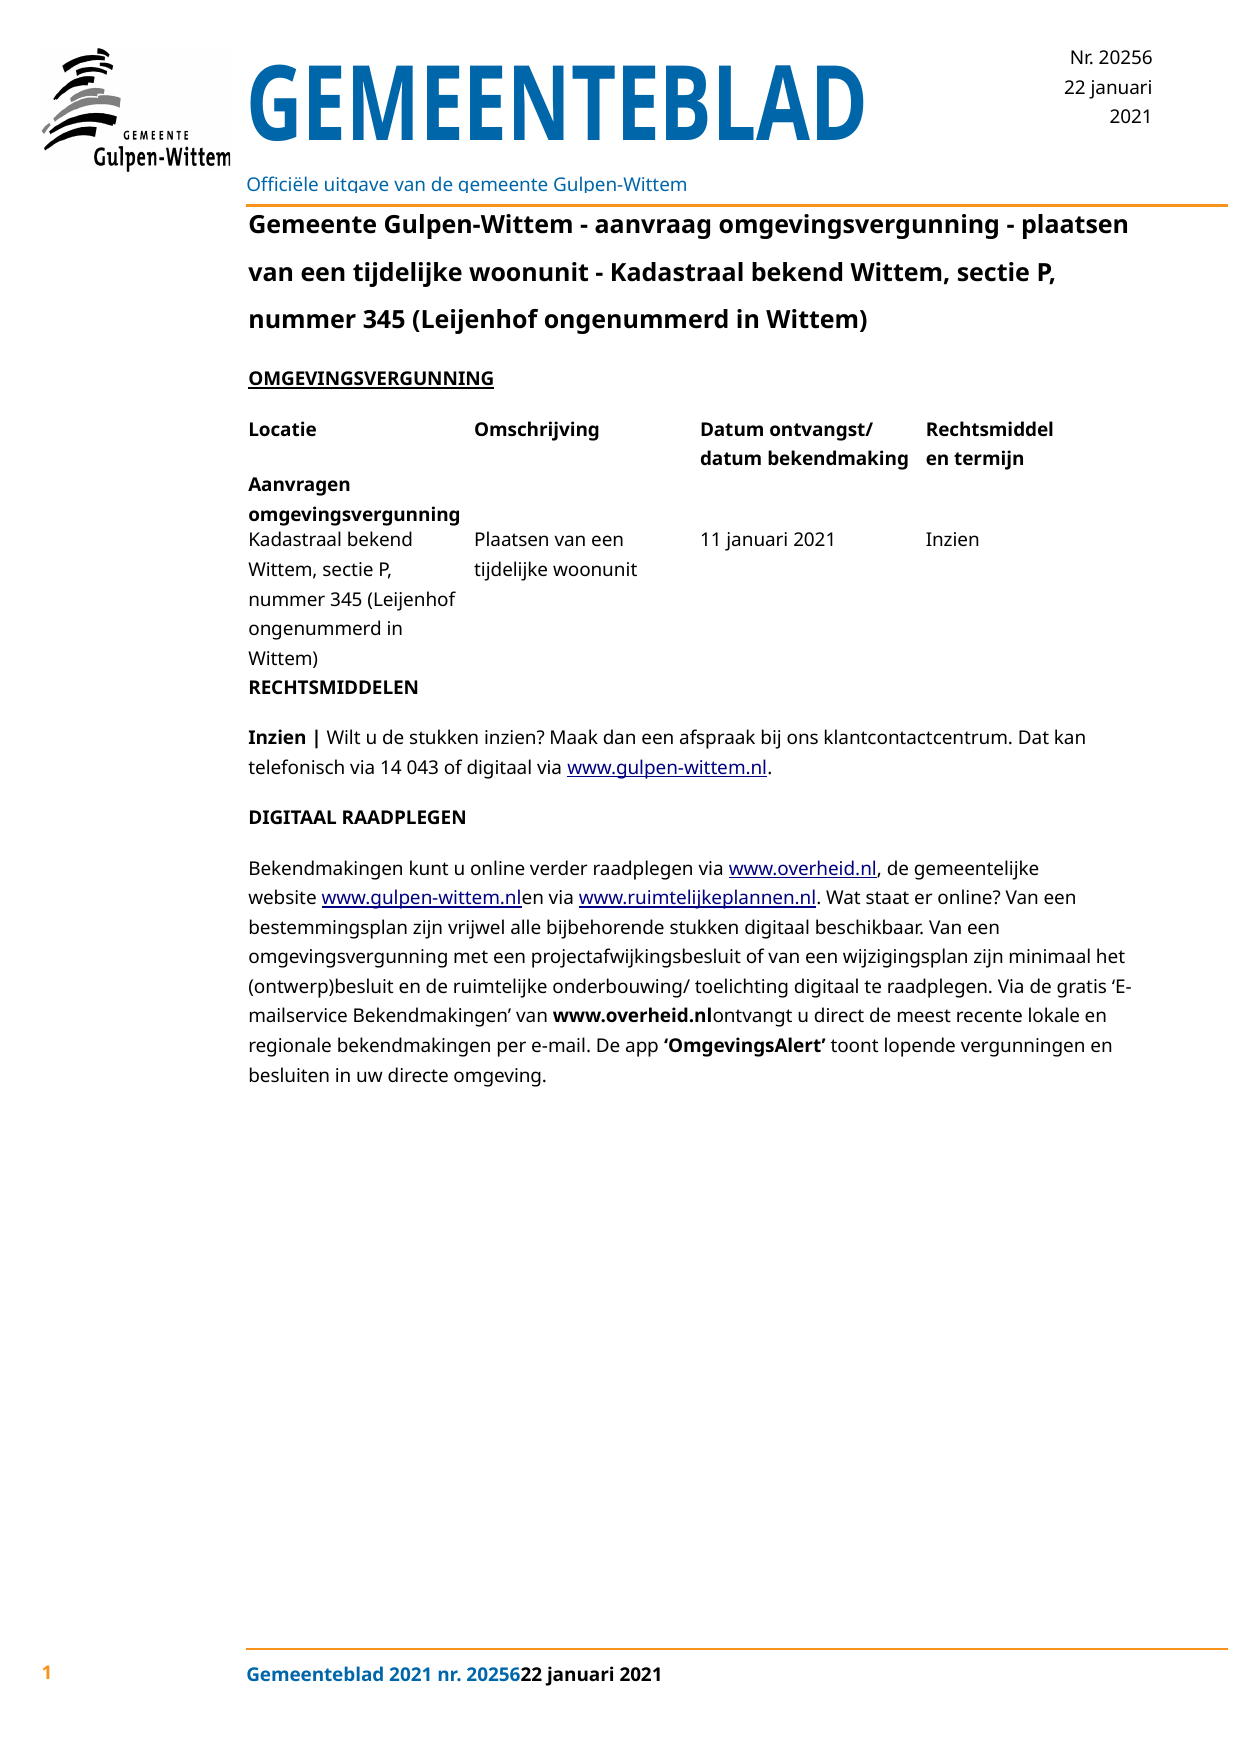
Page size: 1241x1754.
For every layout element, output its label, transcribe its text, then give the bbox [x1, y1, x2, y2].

table_header Rechtsmiddel en termijn [926, 416, 1152, 471]
text OMGEVINGSVERGUNNING [248, 366, 1152, 391]
text RECHTSMIDDELEN [248, 674, 1152, 700]
text DIGITAAL RAADPLEGEN [248, 804, 1152, 830]
text Bekendmakingen kunt u online verder raadplegen via www.overheid.nl, de gemeentelijke website www.gulpen-wittem.nlen via www.ruimtelijkeplannen.nl. Wat staat er online? Van een bestemmingsplan zijn vrijwel alle bijbehorende stukken digitaal beschikbaar. Van een omgevingsvergunning met een projectafwijkingsbesluit of van een wijzigingsplan zijn minimaal het (ontwerp)besluit en de ruimtelijke onderbouwing/ toelichting digitaal te raadplegen. Via de gratis ‘E-mailservice Bekendmakingen’ van www.overheid.nlontvangt u direct de meest recente lokale en regionale bekendmakingen per e-mail. De app ‘OmgevingsAlert’ toont lopende vergunningen en besluiten in uw directe omgeving. [248, 855, 1152, 1088]
table_cell Kadastraal bekend Wittem, sectie P, nummer 345 (Leijenhof ongenummerd in Wittem) [248, 527, 474, 671]
table_cell [926, 471, 1152, 527]
table_header Datum ontvangst/ datum bekendmaking [700, 416, 926, 471]
table_cell [700, 471, 926, 527]
table_cell Plaatsen van een tijdelijke woonunit [474, 527, 700, 671]
picture [41, 47, 231, 172]
table_header Omschrijving [474, 416, 700, 471]
table_cell [474, 471, 700, 527]
table_cell 11 januari 2021 [700, 527, 926, 671]
table_header Locatie [248, 416, 474, 471]
table_cell Aanvragen omgevingsvergunning [248, 471, 474, 527]
text Inzien | Wilt u de stukken inzien? Maak dan een afspraak bij ons klantcontactcentrum. Dat kan telefonisch via 14 043 of digitaal via www.gulpen-wittem.nl. [248, 724, 1152, 780]
table_cell Inzien [926, 527, 1152, 671]
text Gemeente Gulpen-Wittem - aanvraag omgevingsvergunning - plaatsen van een tijdelijke woonunit - Kadastraal bekend Wittem, sectie P, nummer 345 (Leijenhof ongenummerd in Wittem) [248, 207, 1152, 336]
